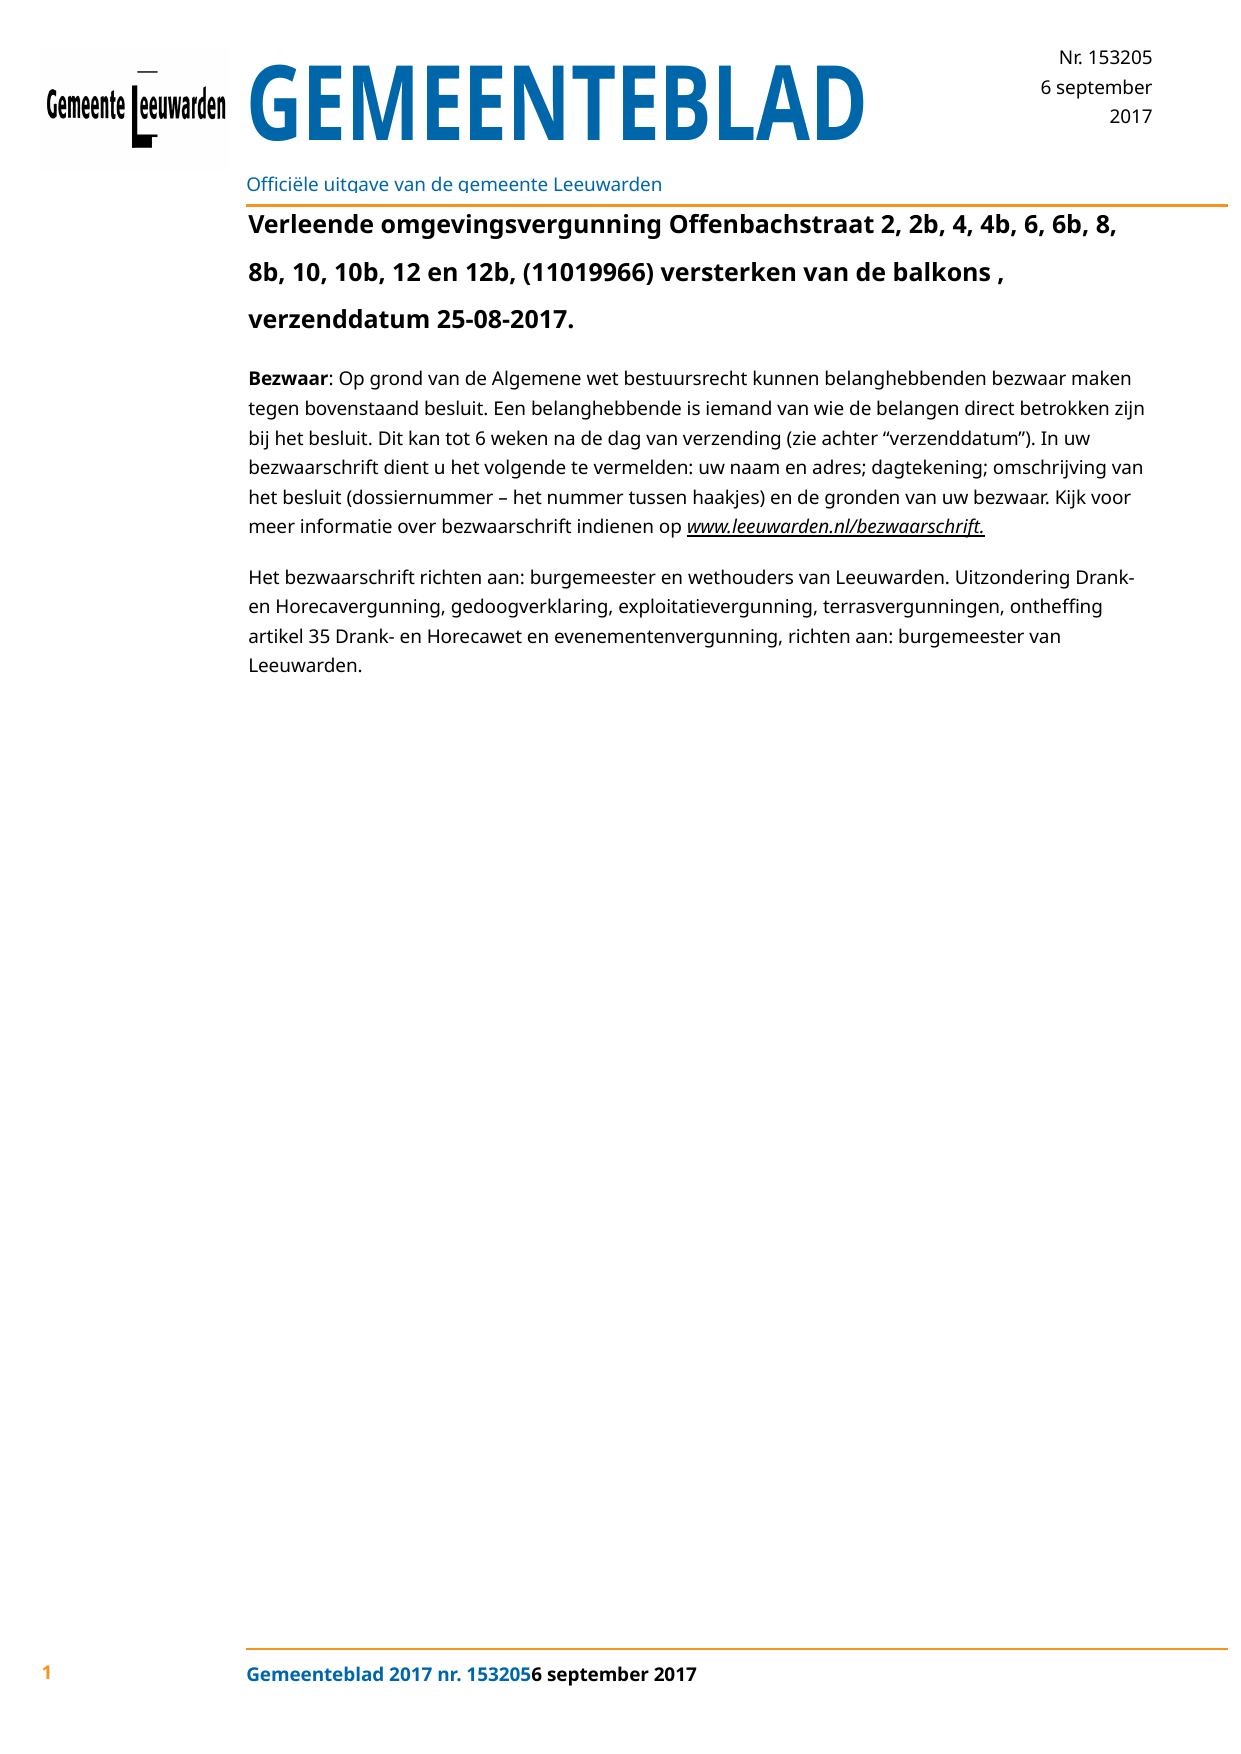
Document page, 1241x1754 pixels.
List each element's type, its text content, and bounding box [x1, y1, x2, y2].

text Het bezwaarschrift richten aan: burgemeester en wethouders van Leeuwarden. Uitzondering Drank- en Horecavergunning, gedoogverklaring, exploitatievergunning, terrasvergunningen, ontheffing artikel 35 Drank- en Horecawet en evenementenvergunning, richten aan: burgemeester van Leeuwarden. [248, 564, 1152, 678]
text Bezwaar: Op grond van de Algemene wet bestuursrecht kunnen belanghebbenden bezwaar maken tegen bovenstaand besluit. Een belanghebbende is iemand van wie de belangen direct betrokken zijn bij het besluit. Dit kan tot 6 weken na de dag van verzending (zie achter “verzenddatum”). In uw bezwaarschrift dient u het volgende te vermelden: uw naam en adres; dagtekening; omschrijving van het besluit (dossiernummer – het nummer tussen haakjes) en de gronden van uw bezwaar. Kijk voor meer informatie over bezwaarschrift indienen op www.leeuwarden.nl/bezwaarschrift. [248, 366, 1152, 539]
text Verleende omgevingsvergunning Offenbachstraat 2, 2b, 4, 4b, 6, 6b, 8, 8b, 10, 10b, 12 en 12b, (11019966) versterken van de balkons , verzenddatum 25-08-2017. [248, 207, 1152, 336]
picture [41, 47, 231, 172]
